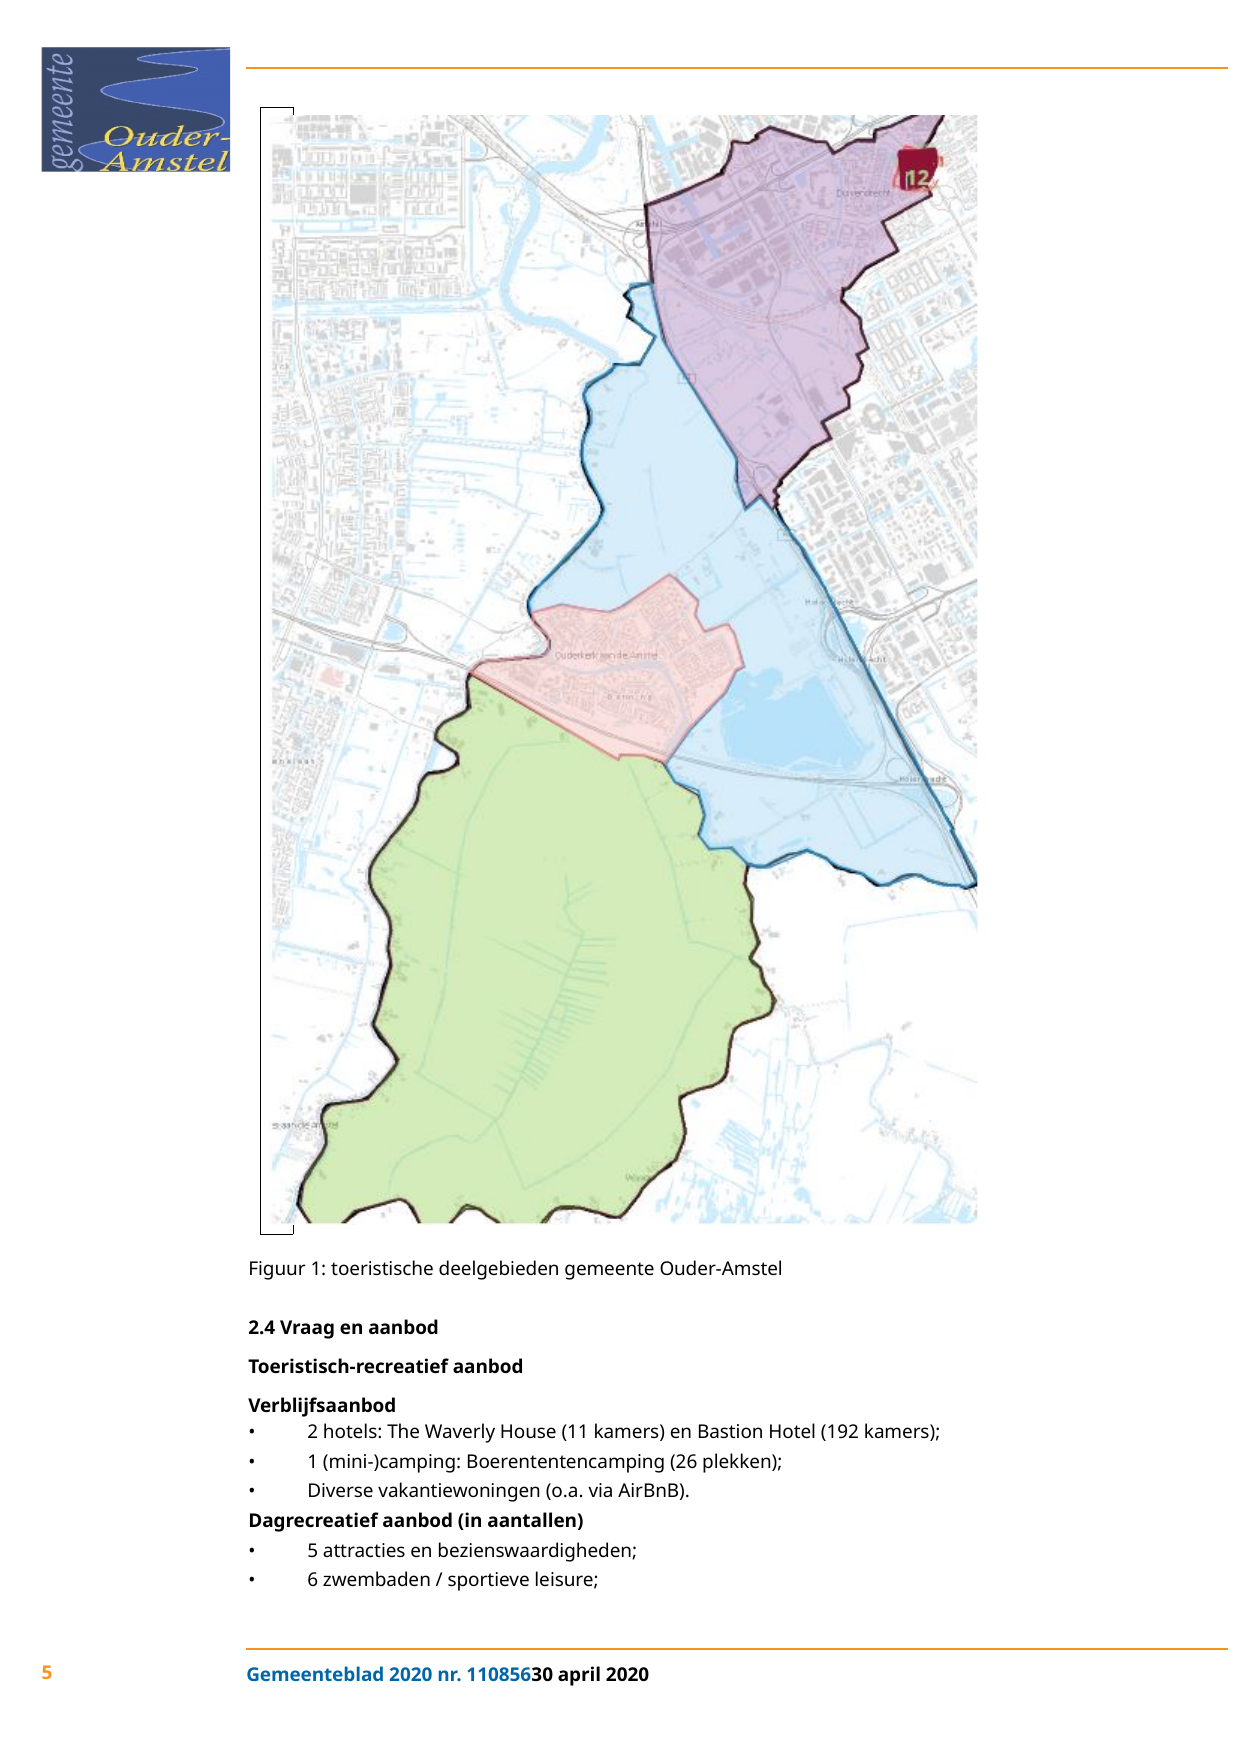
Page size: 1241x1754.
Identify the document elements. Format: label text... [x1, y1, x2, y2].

list 2 hotels: The Waverly House (11 kamers) en Bastion Hotel (192 kamers); [248, 1418, 1152, 1444]
text Dagrecreatief aanbod (in aantallen) [248, 1507, 1152, 1533]
list 1 (mini-)camping: Boerententencamping (26 plekken); [248, 1448, 1152, 1474]
text Figuur 1: toeristische deelgebieden gemeente Ouder-Amstel [248, 1255, 1152, 1281]
list 5 attracties en bezienswaardigheden; [248, 1537, 1152, 1562]
list 6 zwembaden / sportieve leisure; [248, 1566, 1152, 1592]
picture [41, 47, 231, 172]
text 2.4 Vraag en aanbod [248, 1314, 1152, 1340]
text Verblijfsaanbod [248, 1393, 1152, 1418]
picture [268, 115, 978, 1225]
list Diverse vakantiewoningen (o.a. via AirBnB). [248, 1478, 1152, 1503]
text Toeristisch-recreatief aanbod [248, 1353, 1152, 1379]
